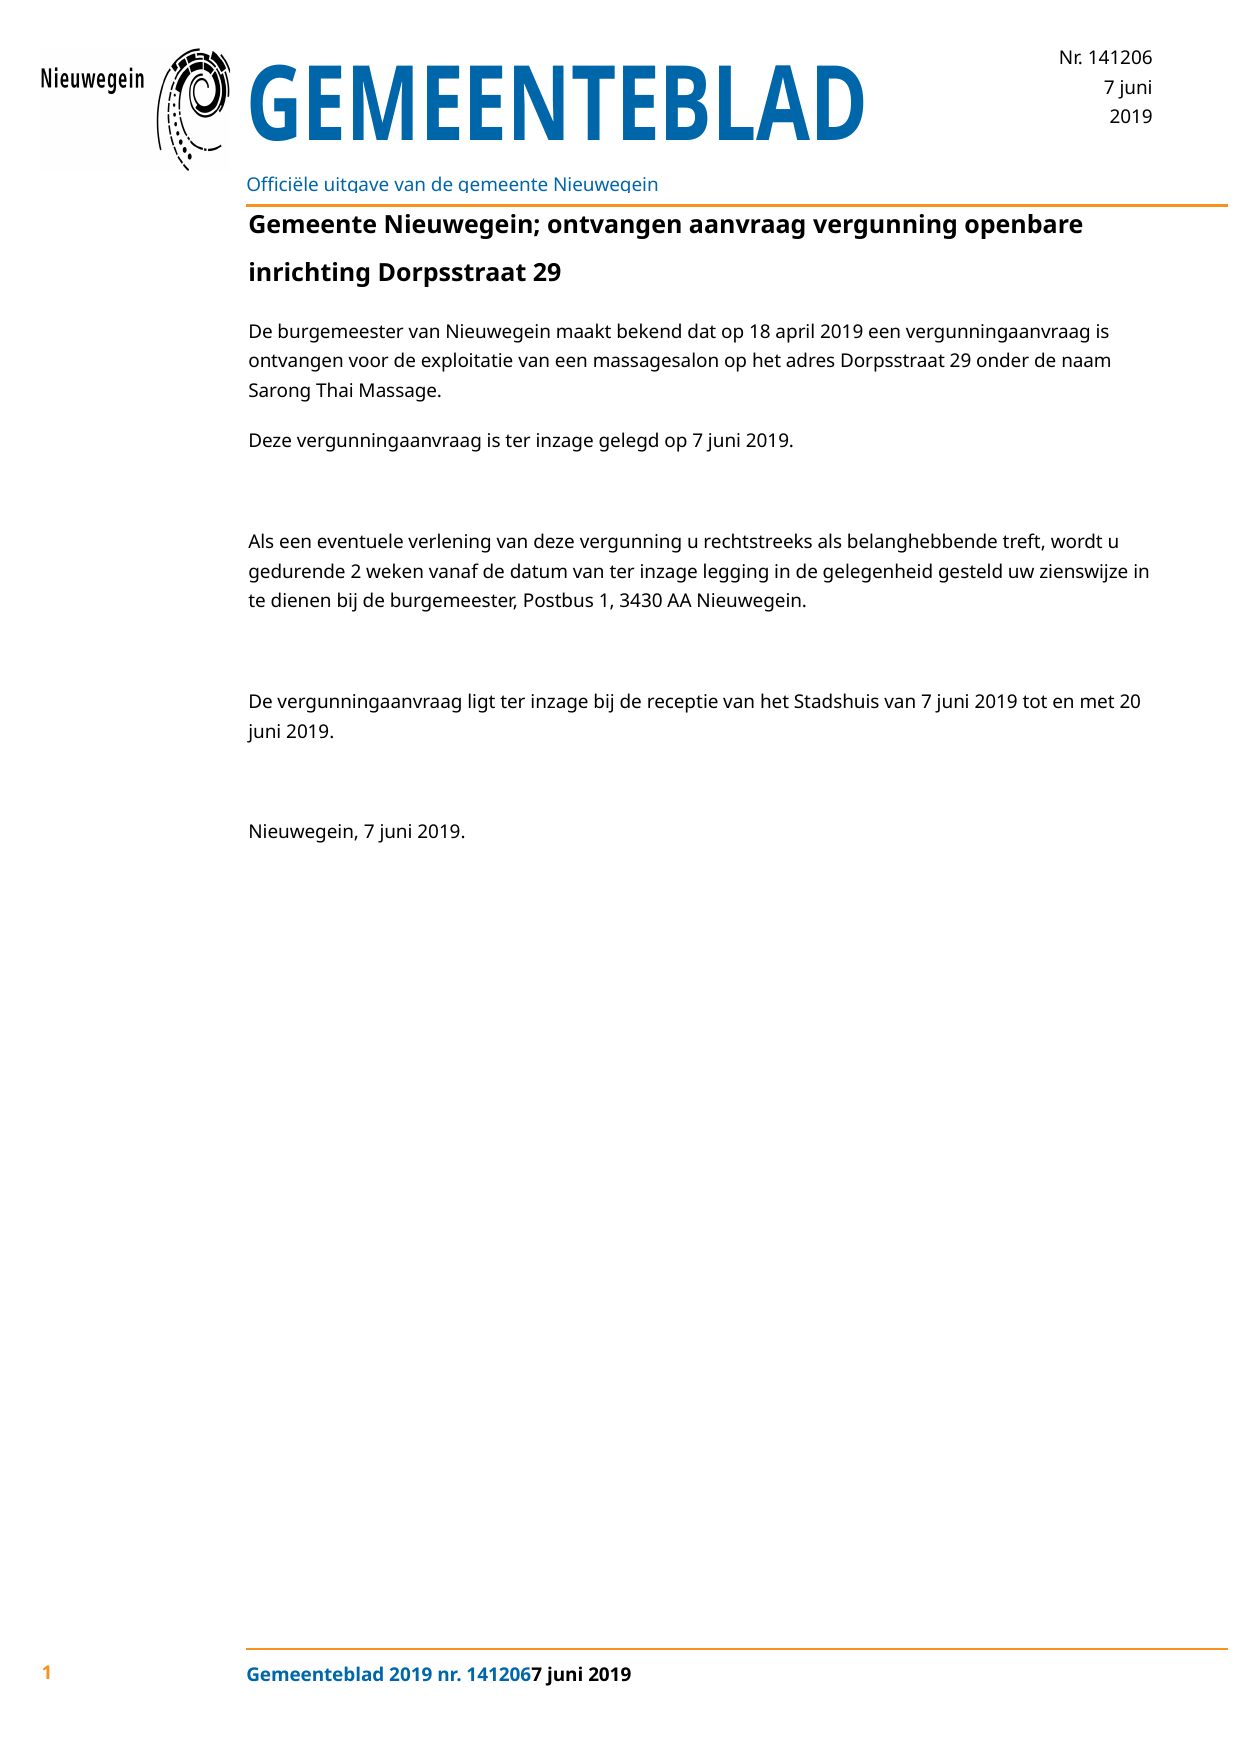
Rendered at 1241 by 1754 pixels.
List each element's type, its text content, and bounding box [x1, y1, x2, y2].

text De burgemeester van Nieuwegein maakt bekend dat op 18 april 2019 een vergunningaanvraag is ontvangen voor de exploitatie van een massagesalon op het adres Dorpsstraat 29 onder de naam Sarong Thai Massage. [248, 318, 1152, 403]
text De vergunningaanvraag ligt ter inzage bij de receptie van het Stadshuis van 7 juni 2019 tot en met 20 juni 2019. [248, 688, 1152, 744]
picture [41, 47, 231, 172]
text Als een eventuele verlening van deze vergunning u rechtstreeks als belanghebbende treft, wordt u gedurende 2 weken vanaf de datum van ter inzage legging in de gelegenheid gesteld uw zienswijze in te dienen bij de burgemeester, Postbus 1, 3430 AA Nieuwegein. [248, 528, 1152, 613]
text Gemeente Nieuwegein; ontvangen aanvraag vergunning openbare inrichting Dorpsstraat 29 [248, 207, 1152, 288]
text Nieuwegein, 7 juni 2019. [248, 819, 1152, 844]
text Deze vergunningaanvraag is ter inzage gelegd op 7 juni 2019. [248, 427, 1152, 453]
